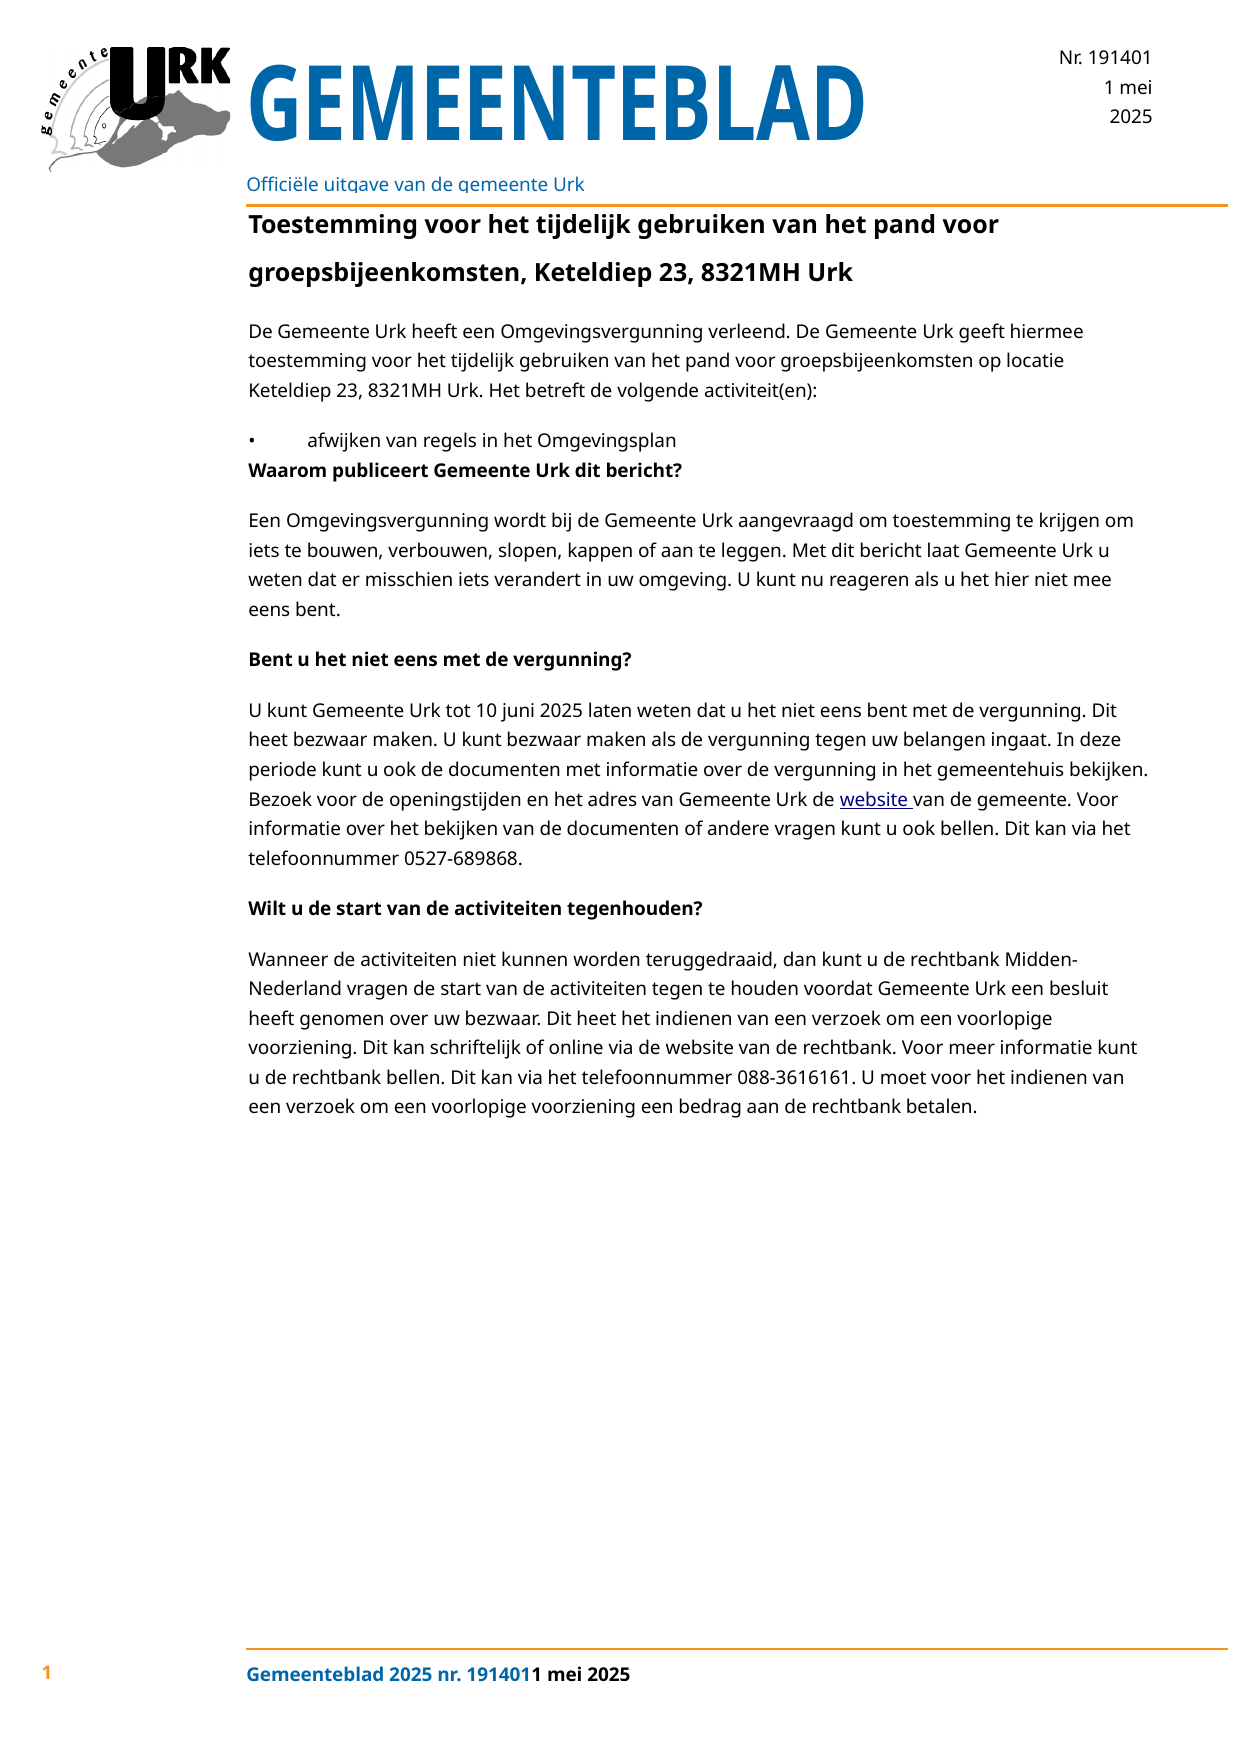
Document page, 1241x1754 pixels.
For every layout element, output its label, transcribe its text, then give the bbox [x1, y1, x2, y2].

text U kunt Gemeente Urk tot 10 juni 2025 laten weten dat u het niet eens bent met de vergunning. Dit heet bezwaar maken. U kunt bezwaar maken als de vergunning tegen uw belangen ingaat. In deze periode kunt u ook de documenten met informatie over de vergunning in het gemeentehuis bekijken. Bezoek voor de openingstijden en het adres van Gemeente Urk de website van de gemeente. Voor informatie over het bekijken van de documenten of andere vragen kunt u ook bellen. Dit kan via het telefoonnummer 0527-689868. [248, 697, 1152, 871]
text Bent u het niet eens met de vergunning? [248, 647, 1152, 672]
text Toestemming voor het tijdelijk gebruiken van het pand voor groepsbijeenkomsten, Keteldiep 23, 8321MH Urk [248, 207, 1152, 288]
list afwijken van regels in het Omgevingsplan [248, 427, 1152, 453]
text Wanneer de activiteiten niet kunnen worden teruggedraaid, dan kunt u de rechtbank Midden-Nederland vragen de start van de activiteiten tegen te houden voordat Gemeente Urk een besluit heeft genomen over uw bezwaar. Dit heet het indienen van een verzoek om een voorlopige voorziening. Dit kan schriftelijk of online via de website van de rechtbank. Voor meer informatie kunt u de rechtbank bellen. Dit kan via het telefoonnummer 088-3616161. U moet voor het indienen van een verzoek om een voorlopige voorziening een bedrag aan de rechtbank betalen. [248, 946, 1152, 1119]
text De Gemeente Urk heeft een Omgevingsvergunning verleend. De Gemeente Urk geeft hiermee toestemming voor het tijdelijk gebruiken van het pand voor groepsbijeenkomsten op locatie Keteldiep 23, 8321MH Urk. Het betreft de volgende activiteit(en): [248, 318, 1152, 403]
text Wilt u de start van de activiteiten tegenhouden? [248, 895, 1152, 921]
text Waarom publiceert Gemeente Urk dit bericht? [248, 457, 1152, 483]
text Een Omgevingsvergunning wordt bij de Gemeente Urk aangevraagd om toestemming te krijgen om iets te bouwen, verbouwen, slopen, kappen of aan te leggen. Met dit bericht laat Gemeente Urk u weten dat er misschien iets verandert in uw omgeving. U kunt nu reageren als u het hier niet mee eens bent. [248, 507, 1152, 622]
picture [41, 47, 231, 172]
